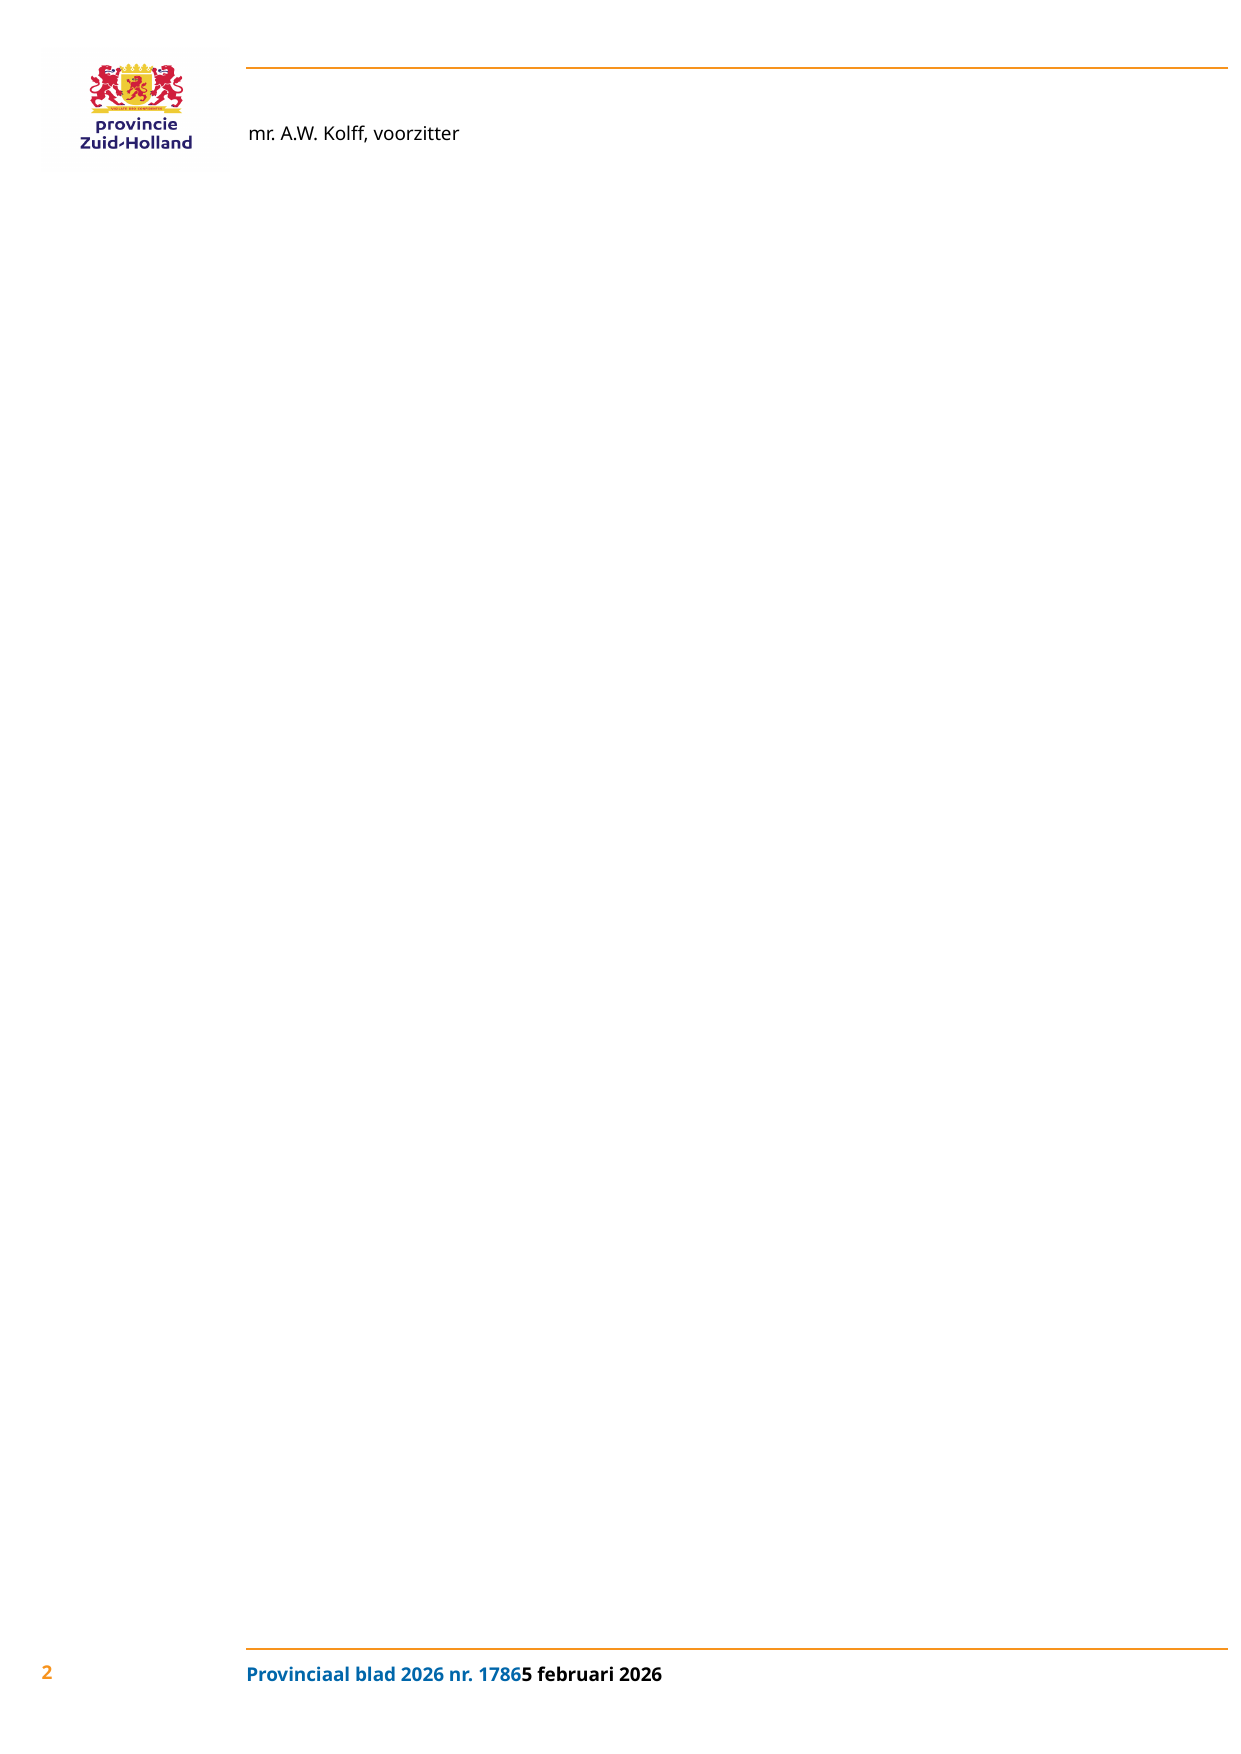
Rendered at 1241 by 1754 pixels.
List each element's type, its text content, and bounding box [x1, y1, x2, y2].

text mr. A.W. Kolff, voorzitter [248, 121, 1152, 146]
picture [41, 47, 231, 172]
